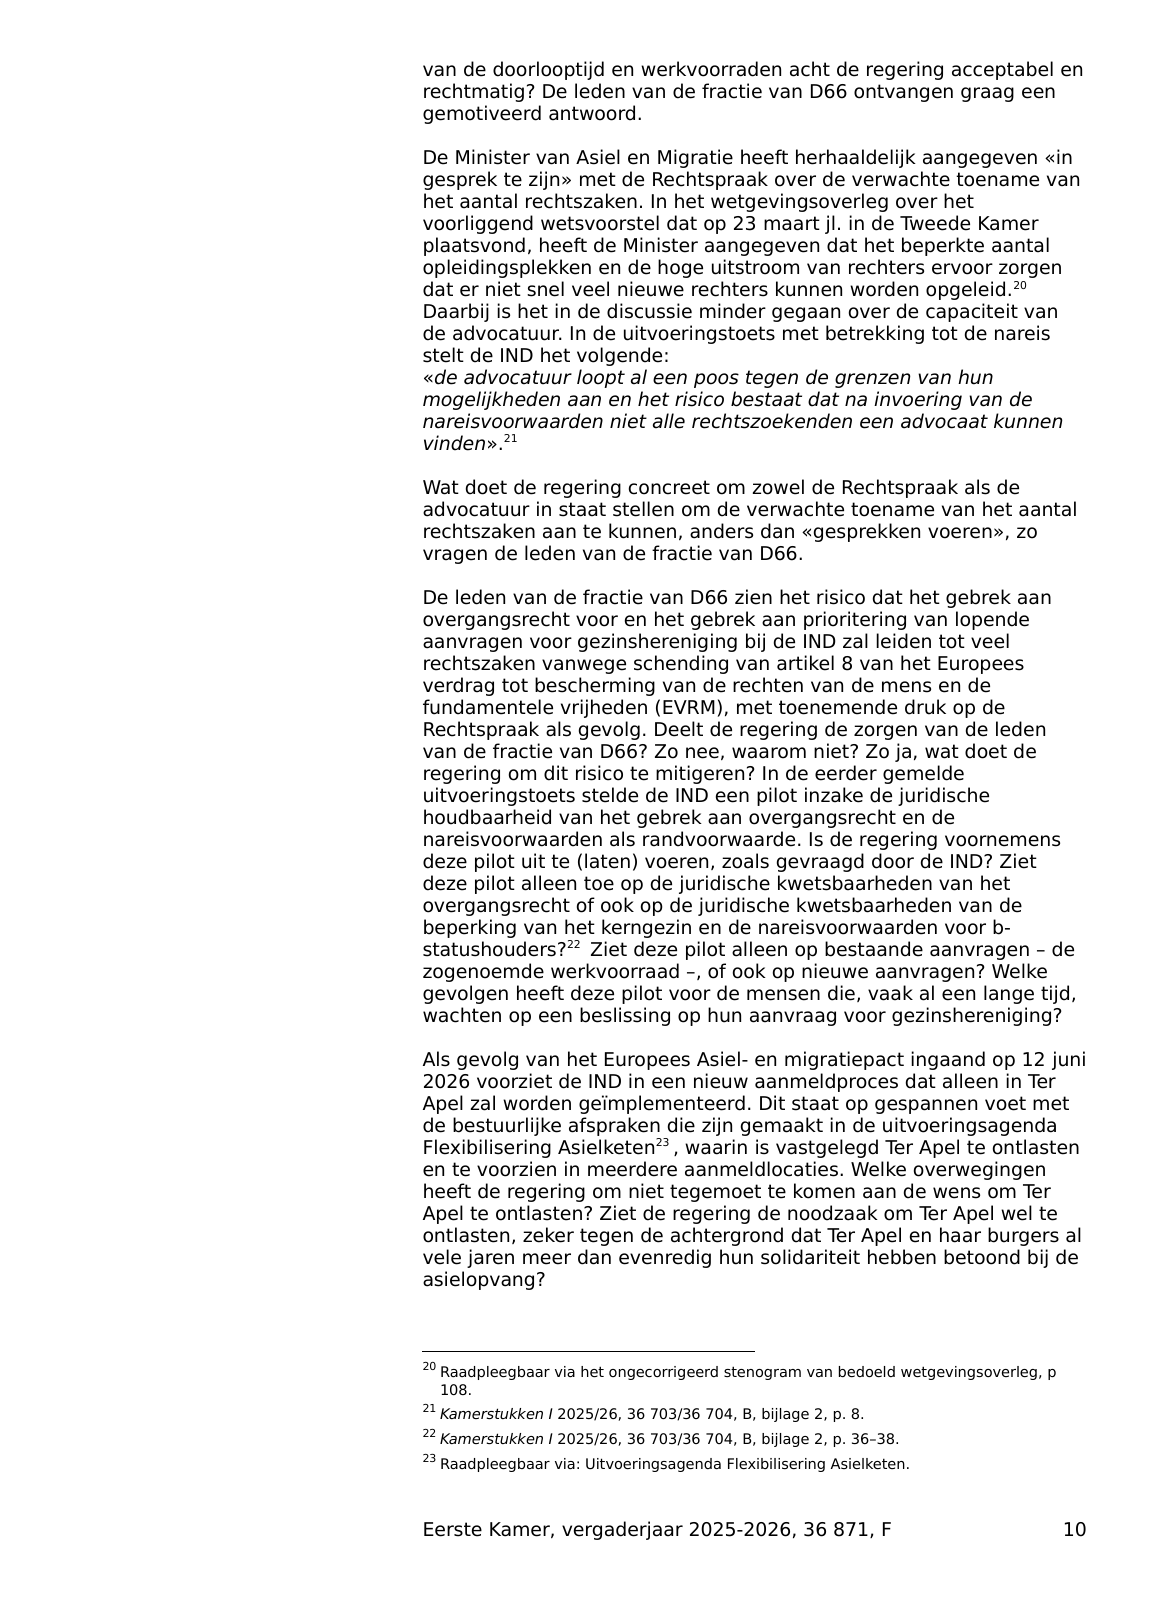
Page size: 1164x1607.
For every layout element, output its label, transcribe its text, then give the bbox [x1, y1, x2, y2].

text Kamerstukken I 2025/26, 36 703/36 704, B, bijlage 2, p. 36–38. [422, 1427, 1087, 1449]
text Kamerstukken I 2025/26, 36 703/36 704, B, bijlage 2, p. 8. [422, 1402, 1087, 1424]
text van de doorlooptijd en werkvoorraden acht de regering acceptabel en rechtmatig? De leden van de fractie van D66 ontvangen graag een gemotiveerd antwoord. [422, 59, 1087, 125]
text Als gevolg van het Europees Asiel- en migratiepact ingaand op 12 juni 2026 voorziet de IND in een nieuw aanmeldproces dat alleen in Ter Apel zal worden geïmplementeerd. Dit staat op gespannen voet met de bestuurlijke afspraken die zijn gemaakt in de uitvoeringsagenda Flexibilisering Asielketen, waarin is vastgelegd Ter Apel te ontlasten en te voorzien in meerdere aanmeldlocaties. Welke overwegingen heeft de regering om niet tegemoet te komen aan de wens om Ter Apel te ontlasten? Ziet de regering de noodzaak om Ter Apel wel te ontlasten, zeker tegen de achtergrond dat Ter Apel en haar burgers al vele jaren meer dan evenredig hun solidariteit hebben betoond bij de asielopvang? [422, 1049, 1087, 1291]
text De leden van de fractie van D66 zien het risico dat het gebrek aan overgangsrecht voor en het gebrek aan prioritering van lopende aanvragen voor gezinshereniging bij de IND zal leiden tot veel rechtszaken vanwege schending van artikel 8 van het Europees verdrag tot bescherming van de rechten van de mens en de fundamentele vrijheden (EVRM), met toenemende druk op de Rechtspraak als gevolg. Deelt de regering de zorgen van de leden van de fractie van D66? Zo nee, waarom niet? Zo ja, wat doet de regering om dit risico te mitigeren? In de eerder gemelde uitvoeringstoets stelde de IND een pilot inzake de juridische houdbaarheid van het gebrek aan overgangsrecht en de nareisvoorwaarden als randvoorwaarde. Is de regering voornemens deze pilot uit te (laten) voeren, zoals gevraagd door de IND? Ziet deze pilot alleen toe op de juridische kwetsbaarheden van het overgangsrecht of ook op de juridische kwetsbaarheden van de beperking van het kerngezin en de nareisvoorwaarden voor b-statushouders? Ziet deze pilot alleen op bestaande aanvragen – de zogenoemde werkvoorraad –, of ook op nieuwe aanvragen? Welke gevolgen heeft deze pilot voor de mensen die, vaak al een lange tijd, wachten op een beslissing op hun aanvraag voor gezinshereniging? [422, 587, 1087, 1027]
text De Minister van Asiel en Migratie heeft herhaaldelijk aangegeven «in gesprek te zijn» met de Rechtspraak over de verwachte toename van het aantal rechtszaken. In het wetgevingsoverleg over het voorliggend wetsvoorstel dat op 23 maart jl. in de Tweede Kamer plaatsvond, heeft de Minister aangegeven dat het beperkte aantal opleidingsplekken en de hoge uitstroom van rechters ervoor zorgen dat er niet snel veel nieuwe rechters kunnen worden opgeleid. Daarbij is het in de discussie minder gegaan over de capaciteit van de advocatuur. In de uitvoeringstoets met betrekking tot de nareis stelt de IND het volgende: [422, 147, 1087, 367]
text Wat doet de regering concreet om zowel de Rechtspraak als de advocatuur in staat stellen om de verwachte toename van het aantal rechtszaken aan te kunnen, anders dan «gesprekken voeren», zo vragen de leden van de fractie van D66. [422, 477, 1087, 565]
text «de advocatuur loopt al een poos tegen de grenzen van hun mogelijkheden aan en het risico bestaat dat na invoering van de nareisvoorwaarden niet alle rechtszoekenden een advocaat kunnen vinden». [422, 367, 1087, 455]
text Raadpleegbaar via het ongecorrigeerd stenogram van bedoeld wetgevingsoverleg, p 108. [422, 1360, 1087, 1399]
text Raadpleegbaar via: Uitvoeringsagenda Flexibilisering Asielketen. [422, 1452, 1087, 1474]
